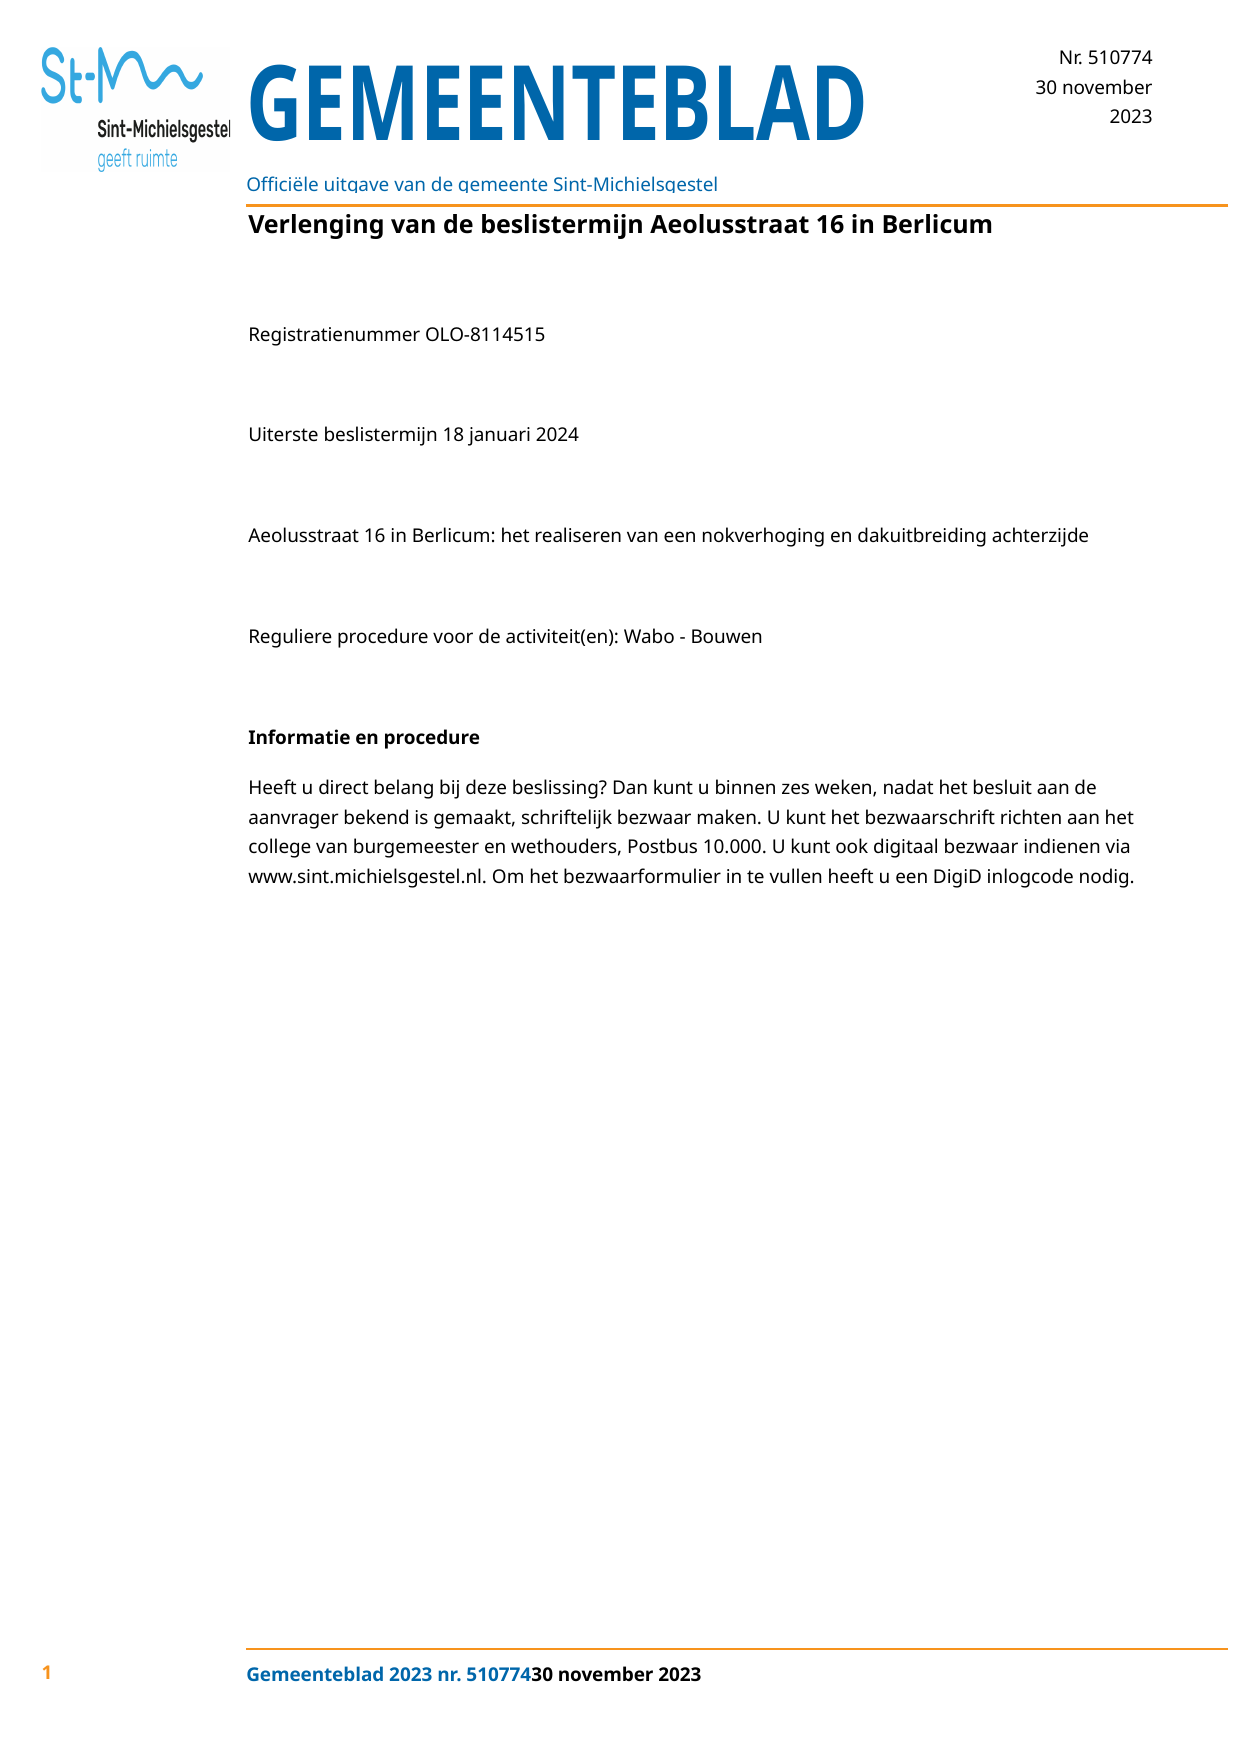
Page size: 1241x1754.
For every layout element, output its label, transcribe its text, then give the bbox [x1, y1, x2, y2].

text Aeolusstraat 16 in Berlicum: het realiseren van een nokverhoging en dakuitbreiding achterzijde [248, 522, 1152, 548]
picture [41, 47, 231, 172]
text Uiterste beslistermijn 18 januari 2024 [248, 422, 1152, 447]
text Reguliere procedure voor de activiteit(en): Wabo - Bouwen [248, 623, 1152, 649]
text Heeft u direct belang bij deze beslissing? Dan kunt u binnen zes weken, nadat het besluit aan de aanvrager bekend is gemaakt, schriftelijk bezwaar maken. U kunt het bezwaarschrift richten aan het college van burgemeester en wethouders, Postbus 10.000. U kunt ook digitaal bezwaar indienen via www.sint.michielsgestel.nl. Om het bezwaarformulier in te vullen heeft u een DigiD inlogcode nodig. [248, 774, 1152, 889]
text Verlenging van de beslistermijn Aeolusstraat 16 in Berlicum [248, 207, 1152, 241]
text Informatie en procedure [248, 724, 1152, 750]
text Registratienummer OLO-8114515 [248, 321, 1152, 346]
